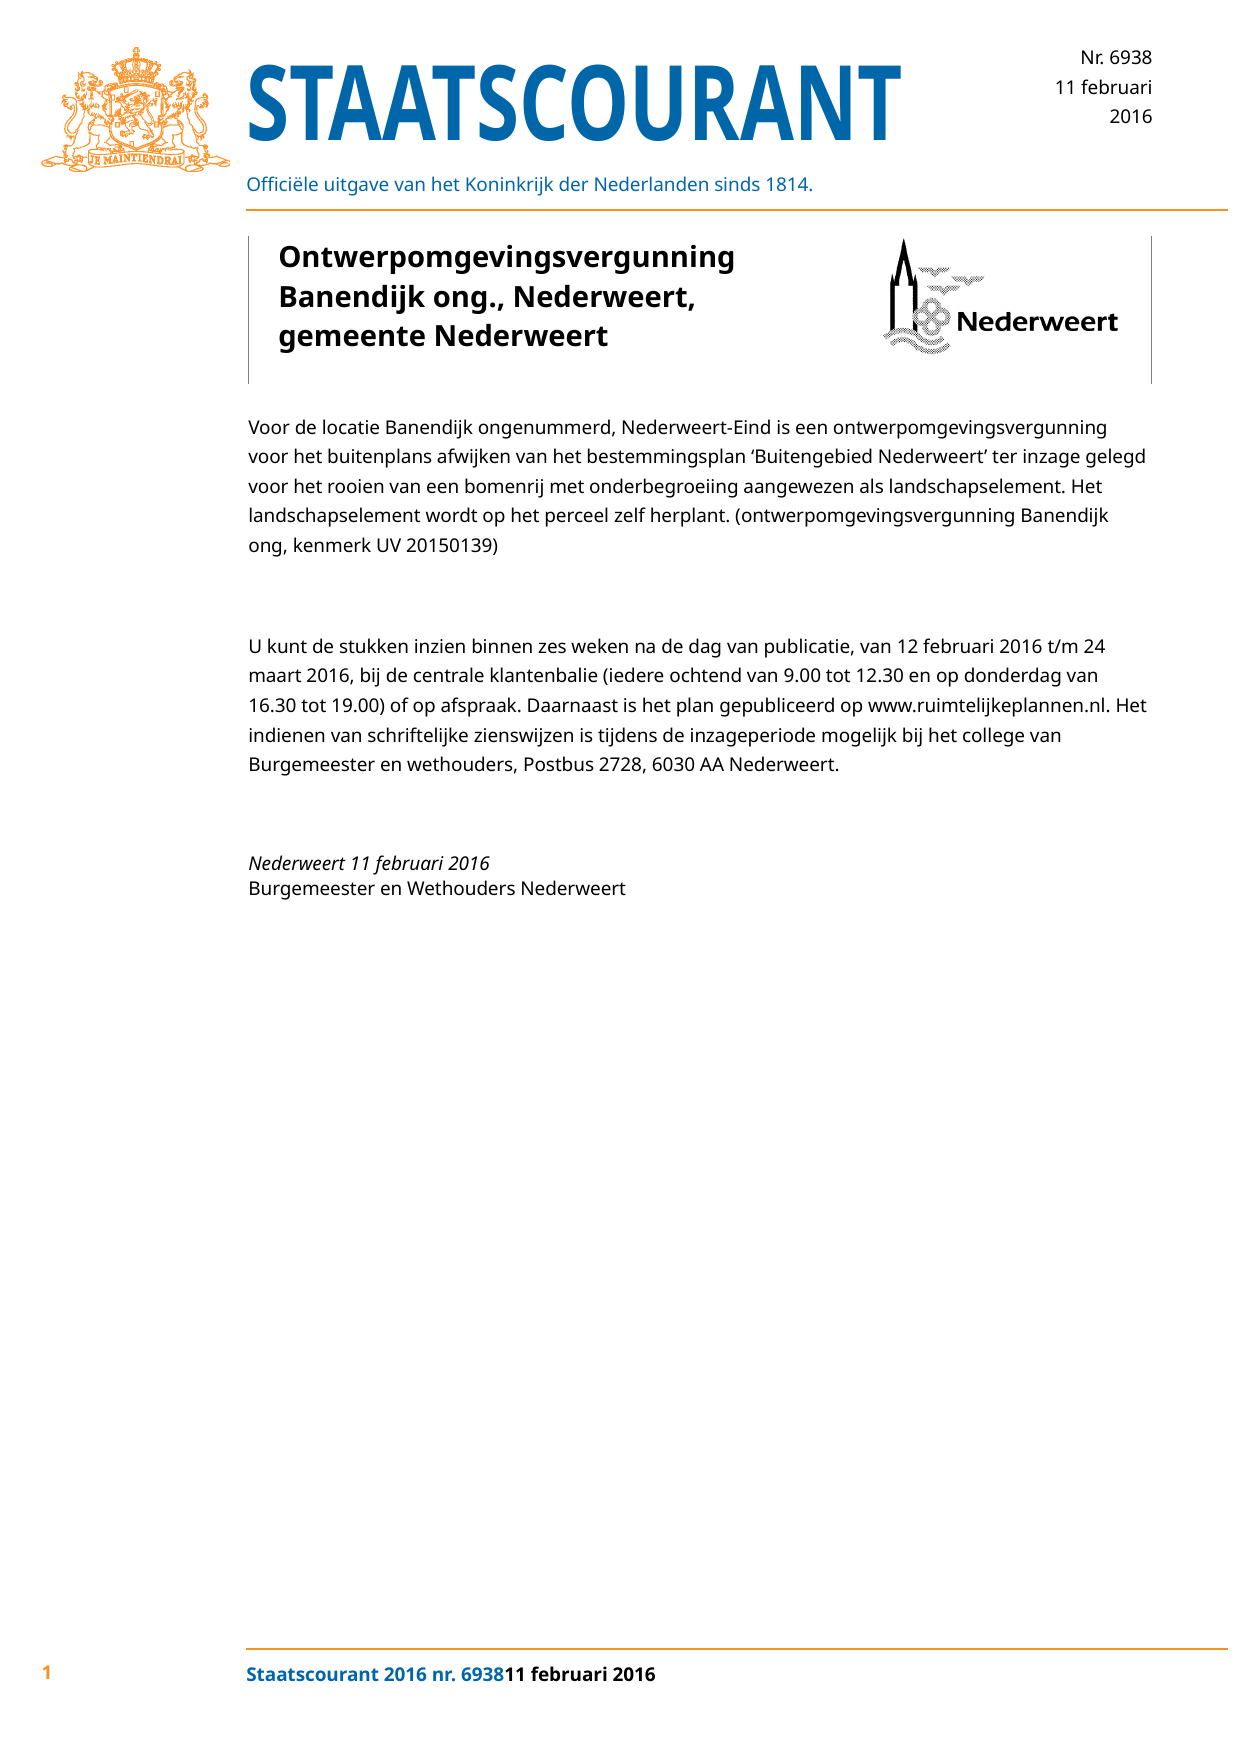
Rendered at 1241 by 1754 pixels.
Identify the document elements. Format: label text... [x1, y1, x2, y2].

table_header [850, 236, 1151, 384]
picture [882, 236, 1119, 355]
picture [41, 47, 231, 172]
text Nederweert 11 februari 2016 [248, 850, 1152, 875]
table_header Ontwerpomgevingsvergunning Banendijk ong., Nederweert, gemeente Nederweert [249, 236, 850, 384]
text Burgemeester en Wethouders Nederweert [248, 875, 1152, 901]
text U kunt de stukken inzien binnen zes weken na de dag van publicatie, van 12 februari 2016 t/m 24 maart 2016, bij de centrale klantenbalie (iedere ochtend van 9.00 tot 12.30 en op donderdag van 16.30 tot 19.00) of op afspraak. Daarnaast is het plan gepubliceerd op www.ruimtelijkeplannen.nl. Het indienen van schriftelijke zienswijzen is tijdens de inzageperiode mogelijk bij het college van Burgemeester en wethouders, Postbus 2728, 6030 AA Nederweert. [248, 633, 1152, 777]
text Voor de locatie Banendijk ongenummerd, Nederweert-Eind is een ontwerpomgevingsvergunning voor het buitenplans afwijken van het bestemmingsplan ‘Buitengebied Nederweert’ ter inzage gelegd voor het rooien van een bomenrij met onderbegroeiing aangewezen als landschapselement. Het landschapselement wordt op het perceel zelf herplant. (ontwerpomgevingsvergunning Banendijk ong, kenmerk UV 20150139) [248, 414, 1152, 558]
